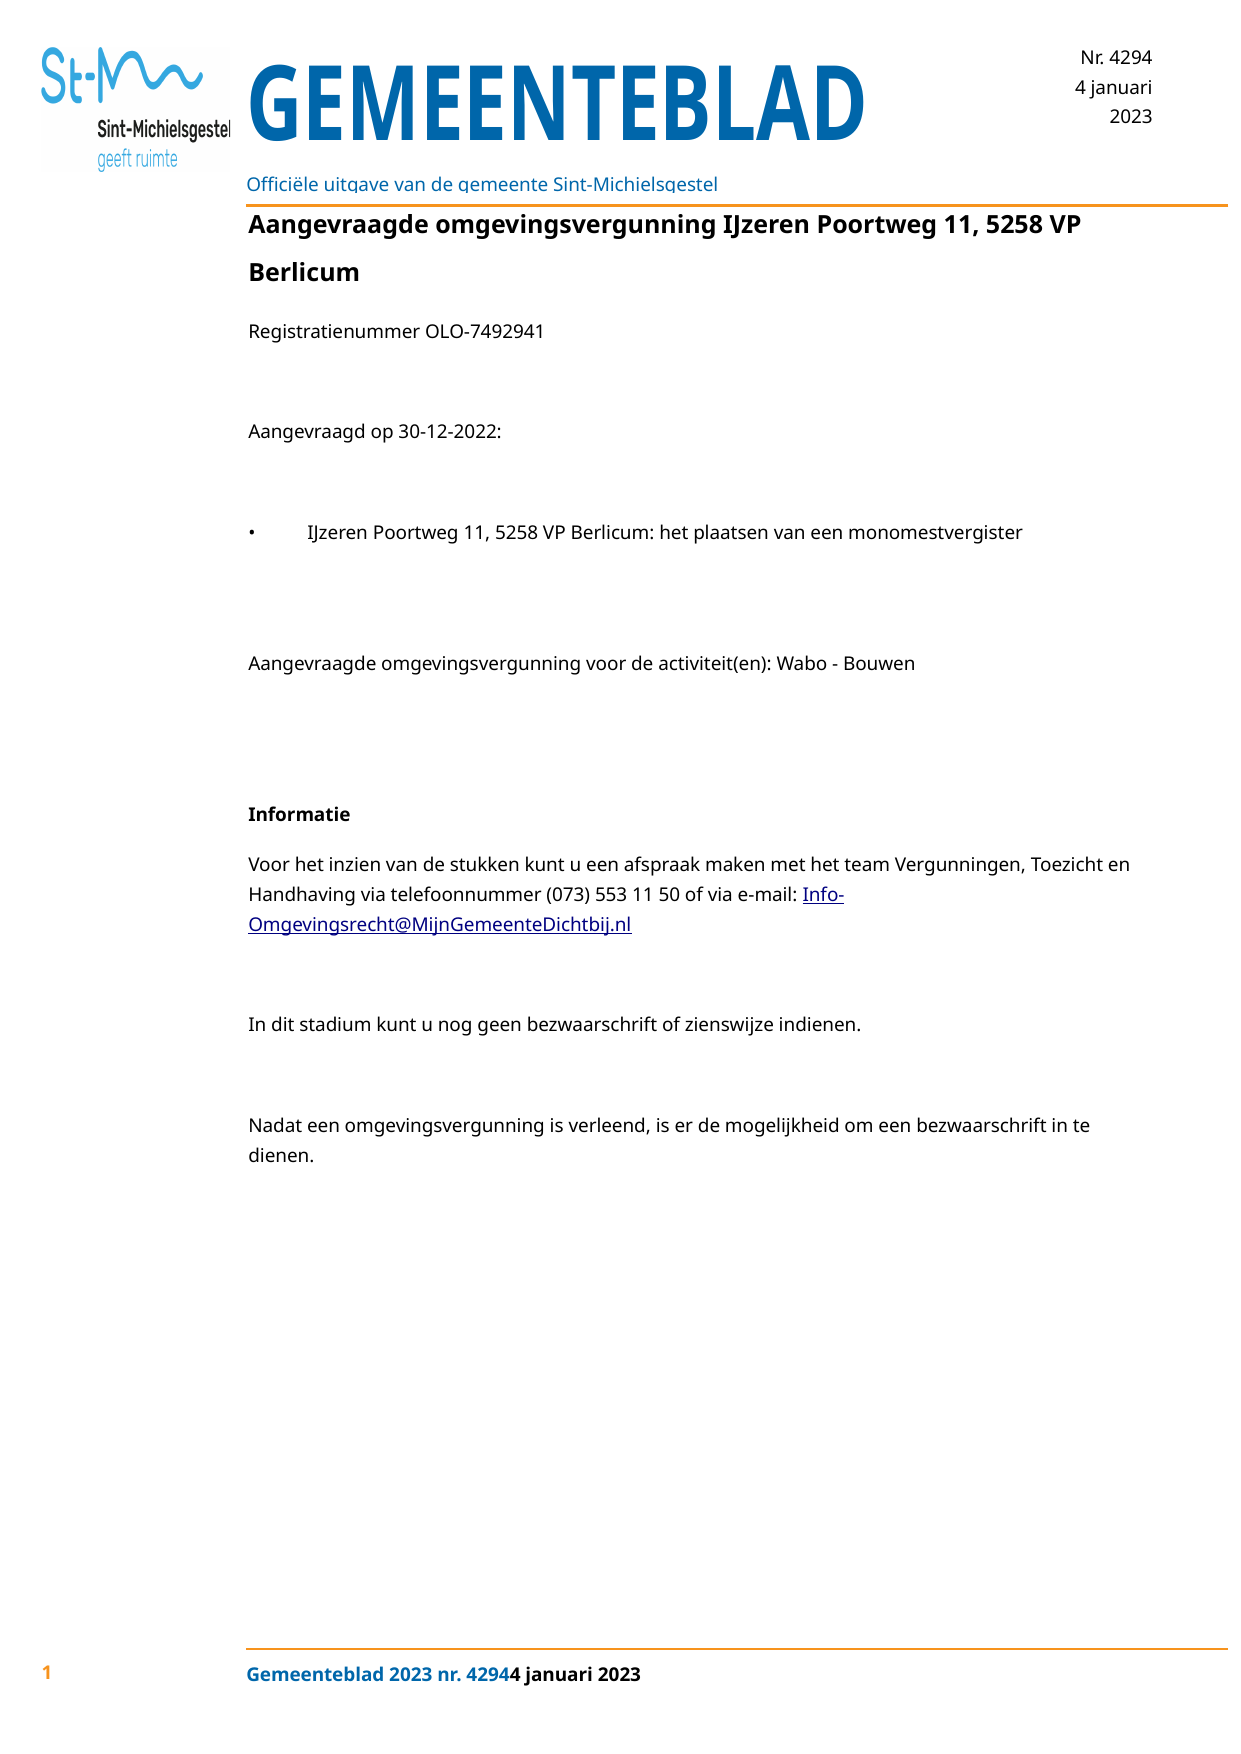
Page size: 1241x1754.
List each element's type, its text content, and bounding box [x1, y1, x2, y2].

text Aangevraagd op 30-12-2022: [248, 419, 1152, 444]
text Voor het inzien van de stukken kunt u een afspraak maken met het team Vergunningen, Toezicht en Handhaving via telefoonnummer (073) 553 11 50 of via e-mail: Info-Omgevingsrecht@MijnGemeenteDichtbij.nl [248, 852, 1152, 937]
text Registratienummer OLO-7492941 [248, 318, 1152, 344]
text Nadat een omgevingsvergunning is verleend, is er de mogelijkheid om een bezwaarschrift in te dienen. [248, 1112, 1152, 1168]
picture [41, 47, 231, 172]
text Informatie [248, 801, 1152, 827]
list IJzeren Poortweg 11, 5258 VP Berlicum: het plaatsen van een monomestvergister [248, 519, 1152, 545]
text In dit stadium kunt u nog geen bezwaarschrift of zienswijze indienen. [248, 1012, 1152, 1037]
text Aangevraagde omgevingsvergunning voor de activiteit(en): Wabo - Bouwen [248, 650, 1152, 676]
text Aangevraagde omgevingsvergunning IJzeren Poortweg 11, 5258 VP Berlicum [248, 207, 1152, 288]
